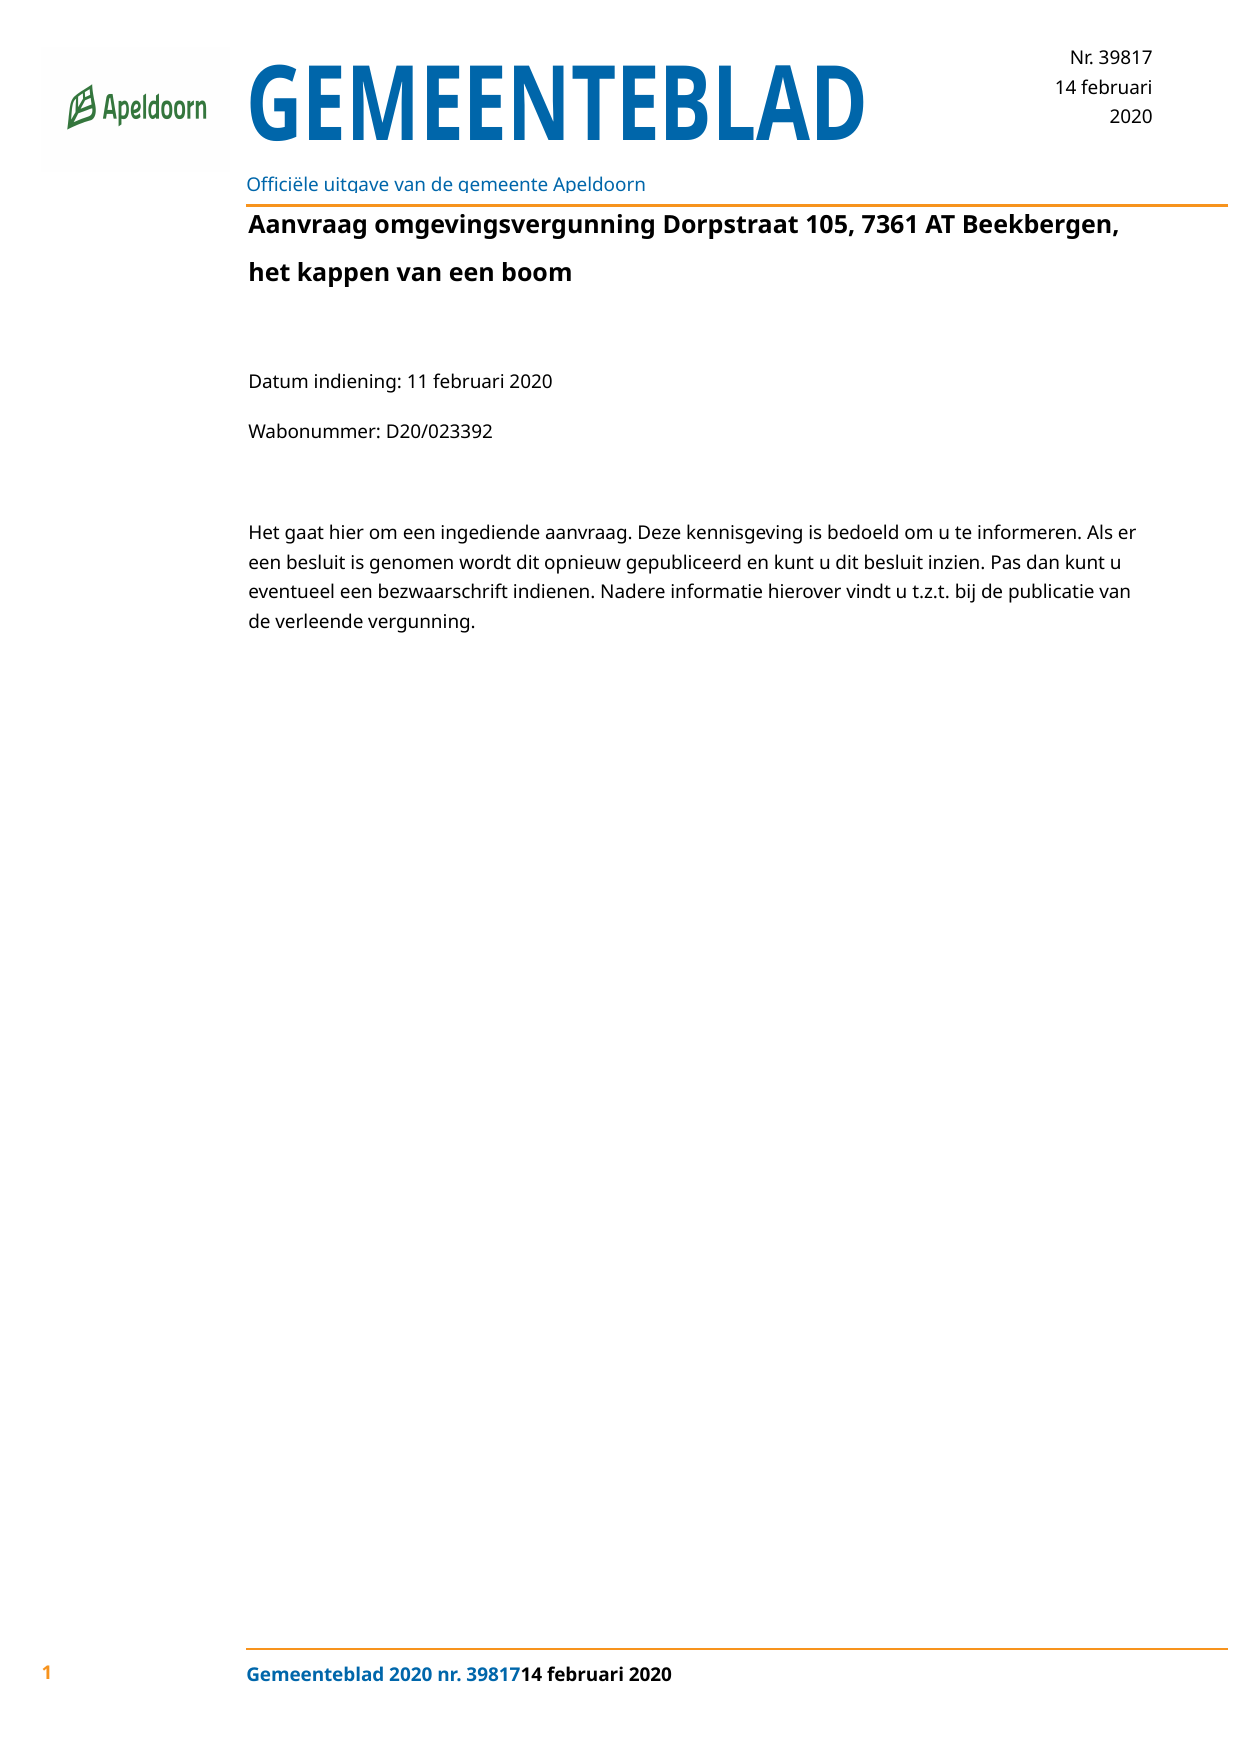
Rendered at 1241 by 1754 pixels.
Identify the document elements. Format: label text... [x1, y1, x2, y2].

picture [41, 47, 231, 172]
text Wabonummer: D20/023392 [248, 419, 1152, 444]
text Aanvraag omgevingsvergunning Dorpstraat 105, 7361 AT Beekbergen, het kappen van een boom [248, 207, 1152, 288]
text Datum indiening: 11 februari 2020 [248, 368, 1152, 394]
text Het gaat hier om een ingediende aanvraag. Deze kennisgeving is bedoeld om u te informeren. Als er een besluit is genomen wordt dit opnieuw gepubliceerd en kunt u dit besluit inzien. Pas dan kunt u eventueel een bezwaarschrift indienen. Nadere informatie hierover vindt u t.z.t. bij de publicatie van de verleende vergunning. [248, 519, 1152, 634]
